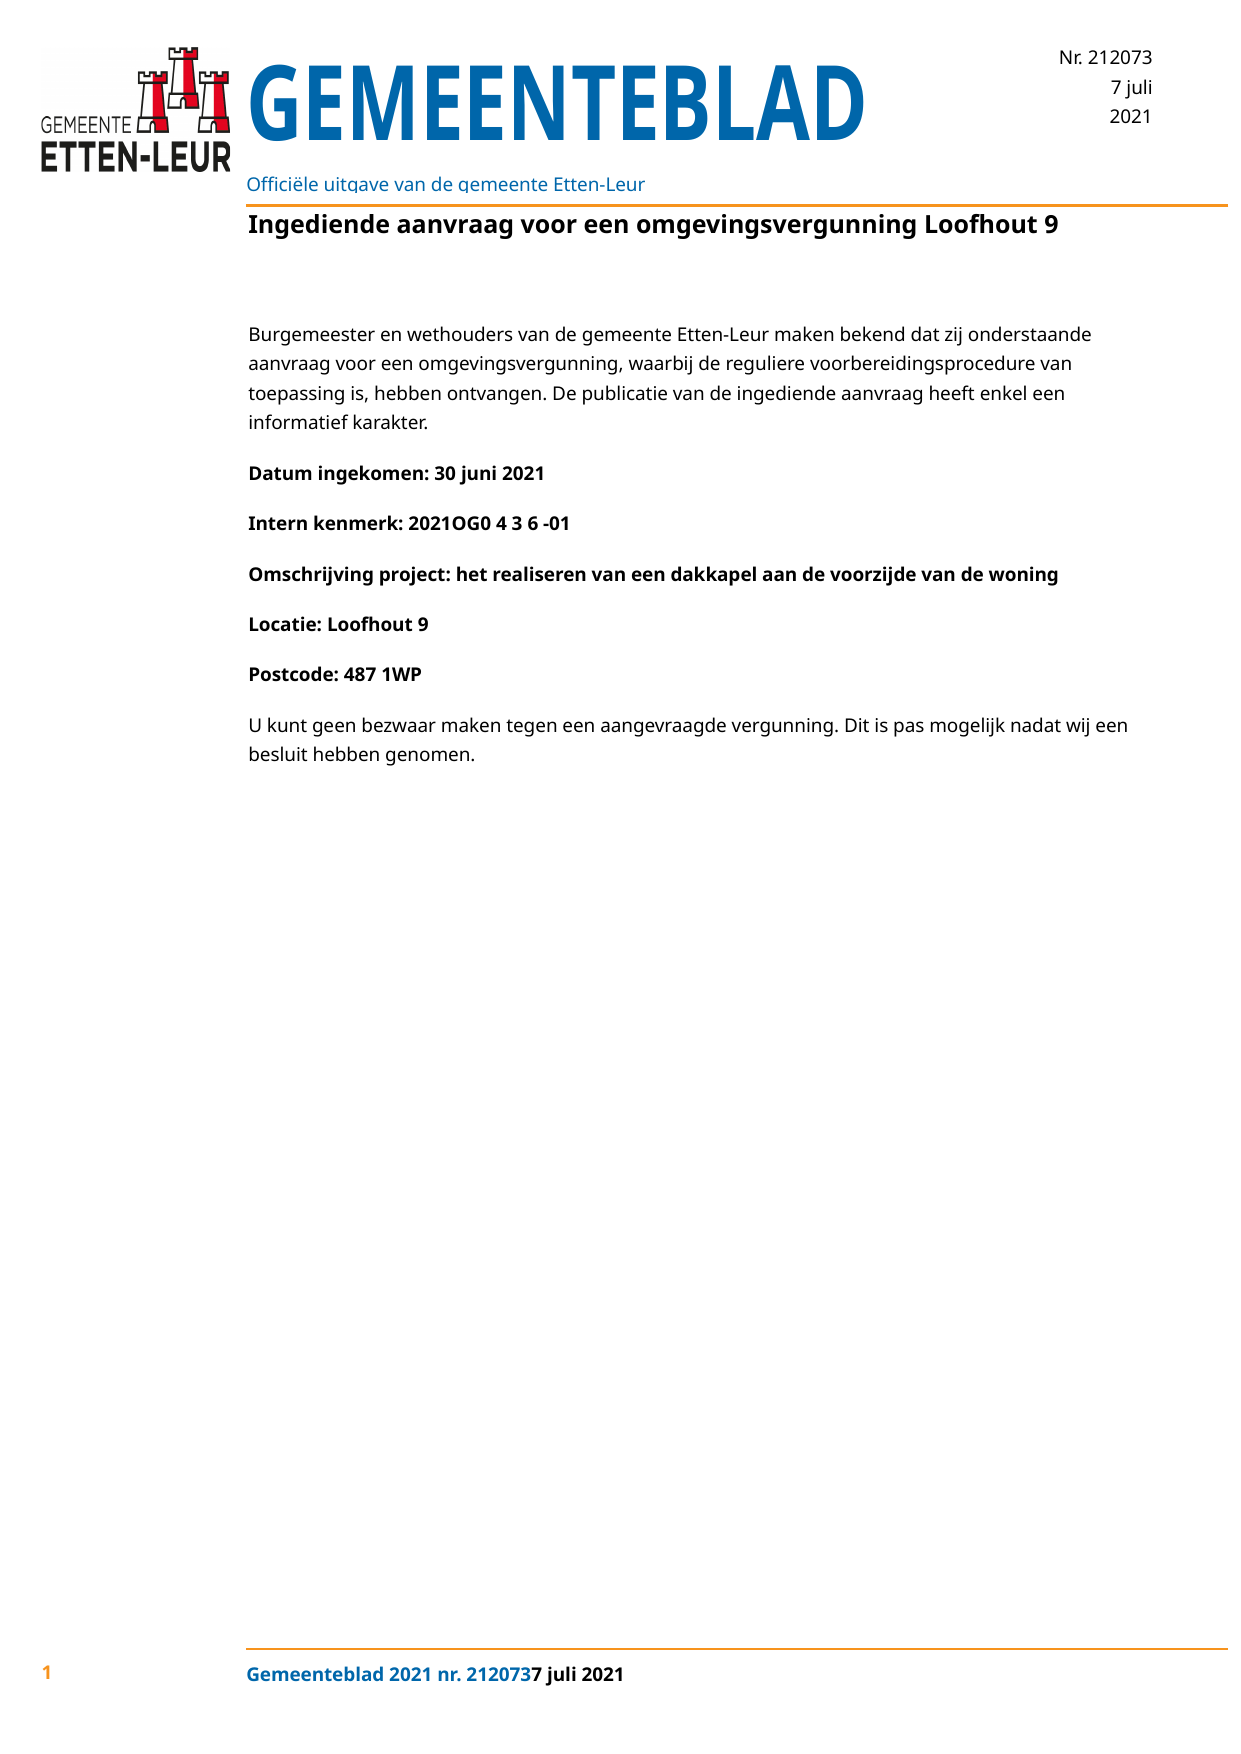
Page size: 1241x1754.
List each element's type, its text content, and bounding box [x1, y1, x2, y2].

text Omschrijving project: het realiseren van een dakkapel aan de voorzijde van de woning [248, 561, 1152, 586]
picture [41, 47, 231, 172]
text Postcode: 487 1WP [248, 662, 1152, 687]
text Datum ingekomen: 30 juni 2021 [248, 460, 1152, 486]
text Intern kenmerk: 2021OG0 4 3 6 -01 [248, 510, 1152, 536]
text Locatie: Loofhout 9 [248, 611, 1152, 637]
text Burgemeester en wethouders van de gemeente Etten-Leur maken bekend dat zij onderstaande aanvraag voor een omgevingsvergunning, waarbij de reguliere voorbereidingsprocedure van toepassing is, hebben ontvangen. De publicatie van de ingediende aanvraag heeft enkel een informatief karakter. [248, 321, 1152, 435]
text Ingediende aanvraag voor een omgevingsvergunning Loofhout 9 [248, 207, 1152, 241]
text U kunt geen bezwaar maken tegen een aangevraagde vergunning. Dit is pas mogelijk nadat wij een besluit hebben genomen. [248, 712, 1152, 767]
